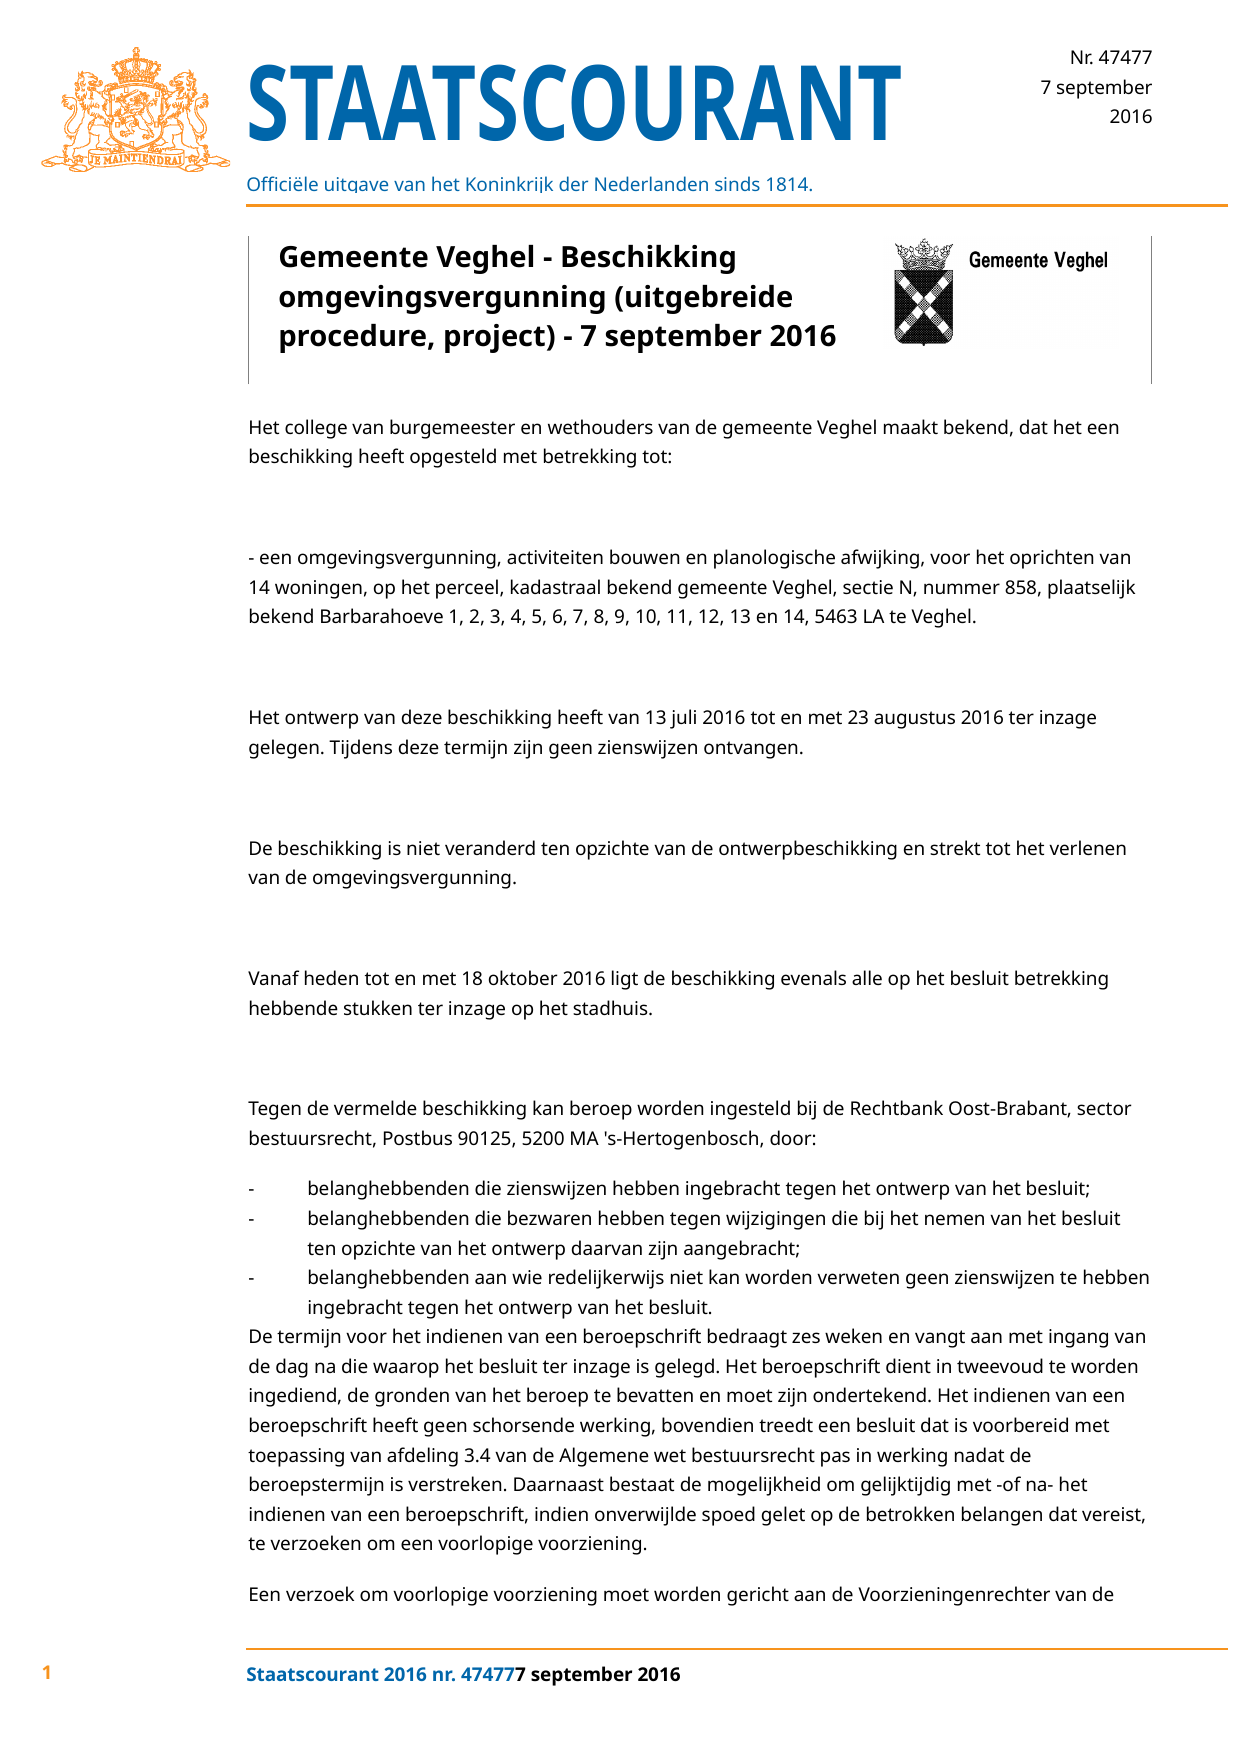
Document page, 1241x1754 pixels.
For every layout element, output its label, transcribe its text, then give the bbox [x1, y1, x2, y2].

text De termijn voor het indienen van een beroepschrift bedraagt zes weken en vangt aan met ingang van de dag na die waarop het besluit ter inzage is gelegd. Het beroepschrift dient in tweevoud te worden ingediend, de gronden van het beroep te bevatten en moet zijn ondertekend. Het indienen van een beroepschrift heeft geen schorsende werking, bovendien treedt een besluit dat is voorbereid met toepassing van afdeling 3.4 van de Algemene wet bestuursrecht pas in werking nadat de beroepstermijn is verstreken. Daarnaast bestaat de mogelijkheid om gelijktijdig met -of na- het indienen van een beroepschrift, indien onverwijlde spoed gelet op de betrokken belangen dat vereist, te verzoeken om een voorlopige voorziening. [248, 1323, 1152, 1556]
text Een verzoek om voorlopige voorziening moet worden gericht aan de Voorzieningenrechter van de [248, 1581, 1152, 1607]
text Het college van burgemeester en wethouders van de gemeente Veghel maakt bekend, dat het een beschikking heeft opgesteld met betrekking tot: [248, 414, 1152, 469]
table_header [1119, 236, 1151, 348]
picture [882, 236, 1119, 349]
text - een omgevingsvergunning, activiteiten bouwen en planologische afwijking, voor het oprichten van 14 woningen, op het perceel, kadastraal bekend gemeente Veghel, sectie N, nummer 858, plaatselijk bekend Barbarahoeve 1, 2, 3, 4, 5, 6, 7, 8, 9, 10, 11, 12, 13 en 14, 5463 LA te Veghel. [248, 544, 1152, 629]
list belanghebbenden aan wie redelijkerwijs niet kan worden verweten geen zienswijzen te hebben ingebracht tegen het ontwerp van het besluit. [248, 1264, 1152, 1320]
list belanghebbenden die zienswijzen hebben ingebracht tegen het ontwerp van het besluit; [248, 1176, 1152, 1201]
list belanghebbenden die bezwaren hebben tegen wijzigingen die bij het nemen van het besluit ten opzichte van het ontwerp daarvan zijn aangebracht; [248, 1205, 1152, 1261]
text De beschikking is niet veranderd ten opzichte van de ontwerpbeschikking en strekt tot het verlenen van de omgevingsvergunning. [248, 835, 1152, 890]
table_header [850, 349, 1151, 384]
text Tegen de vermelde beschikking kan beroep worden ingesteld bij de Rechtbank Oost-Brabant, sector bestuursrecht, Postbus 90125, 5200 MA 's-Hertogenbosch, door: [248, 1096, 1152, 1151]
table_header [850, 236, 882, 348]
picture [41, 47, 231, 172]
text Vanaf heden tot en met 18 oktober 2016 ligt de beschikking evenals alle op het besluit betrekking hebbende stukken ter inzage op het stadhuis. [248, 965, 1152, 1021]
table_header Gemeente Veghel - Beschikking omgevingsvergunning (uitgebreide procedure, project) - 7 september 2016 [249, 236, 850, 384]
text Het ontwerp van deze beschikking heeft van 13 juli 2016 tot en met 23 augustus 2016 ter inzage gelegen. Tijdens deze termijn zijn geen zienswijzen ontvangen. [248, 704, 1152, 760]
